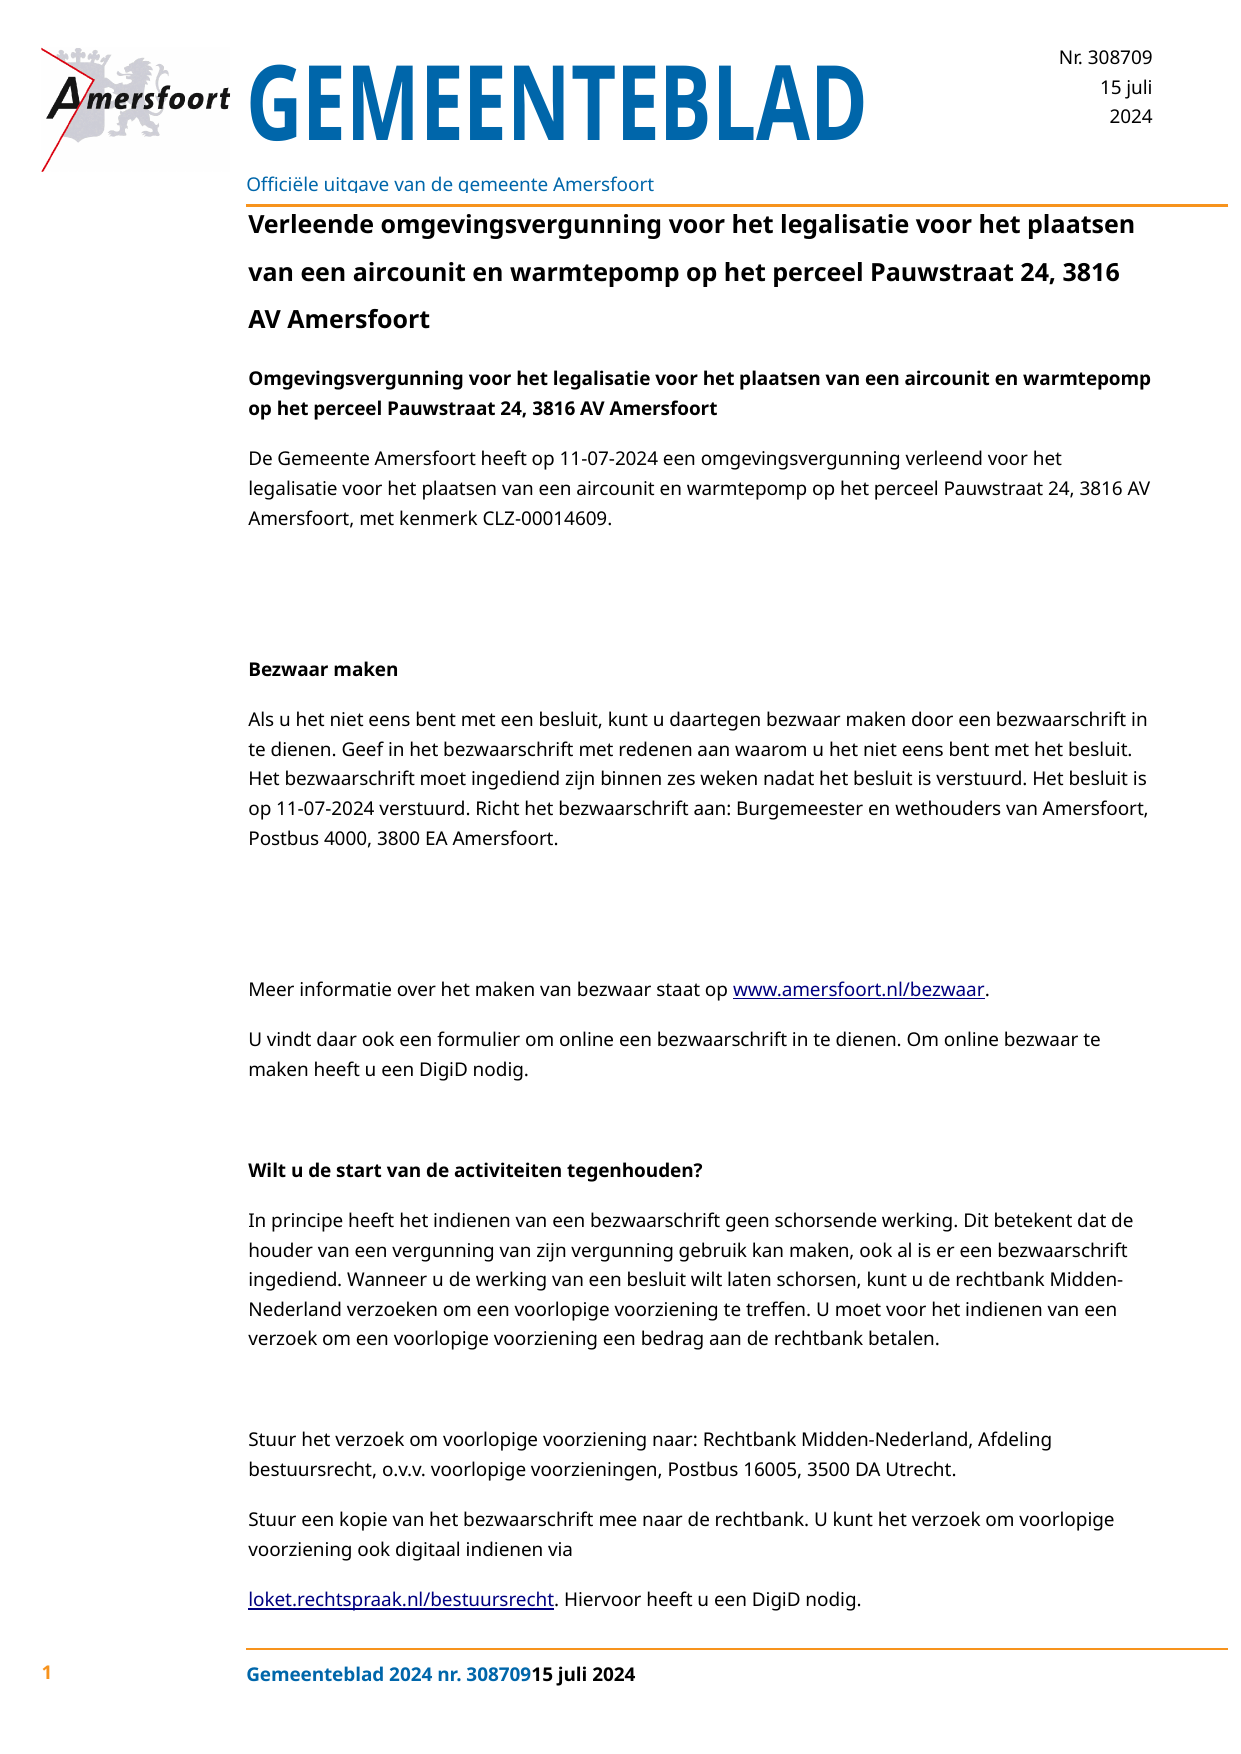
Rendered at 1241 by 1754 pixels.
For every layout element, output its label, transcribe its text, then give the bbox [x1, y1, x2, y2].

text Stuur een kopie van het bezwaarschrift mee naar de rechtbank. U kunt het verzoek om voorlopige voorziening ook digitaal indienen via [248, 1506, 1152, 1562]
picture [41, 47, 231, 172]
text De Gemeente Amersfoort heeft op 11-07-2024 een omgevingsvergunning verleend voor het legalisatie voor het plaatsen van een aircounit en warmtepomp op het perceel Pauwstraat 24, 3816 AV Amersfoort, met kenmerk CLZ-00014609. [248, 446, 1152, 530]
text Verleende omgevingsvergunning voor het legalisatie voor het plaatsen van een aircounit en warmtepomp op het perceel Pauwstraat 24, 3816 AV Amersfoort [248, 207, 1152, 336]
text Bezwaar maken [248, 656, 1152, 682]
text Als u het niet eens bent met een besluit, kunt u daartegen bezwaar maken door een bezwaarschrift in te dienen. Geef in het bezwaarschrift met redenen aan waarom u het niet eens bent met het besluit. Het bezwaarschrift moet ingediend zijn binnen zes weken nadat het besluit is verstuurd. Het besluit is op 11-07-2024 verstuurd. Richt het bezwaarschrift aan: Burgemeester en wethouders van Amersfoort, Postbus 4000, 3800 EA Amersfoort. [248, 706, 1152, 850]
text Omgevingsvergunning voor het legalisatie voor het plaatsen van een aircounit en warmtepomp op het perceel Pauwstraat 24, 3816 AV Amersfoort [248, 366, 1152, 421]
text In principe heeft het indienen van een bezwaarschrift geen schorsende werking. Dit betekent dat de houder van een vergunning van zijn vergunning gebruik kan maken, ook al is er een bezwaarschrift ingediend. Wanneer u de werking van een besluit wilt laten schorsen, kunt u de rechtbank Midden-Nederland verzoeken om een voorlopige voorziening te treffen. U moet voor het indienen van een verzoek om een voorlopige voorziening een bedrag aan de rechtbank betalen. [248, 1207, 1152, 1351]
text Wilt u de start van de activiteiten tegenhouden? [248, 1157, 1152, 1182]
text loket.rechtspraak.nl/bestuursrecht. Hiervoor heeft u een DigiD nodig. [248, 1586, 1152, 1612]
text Stuur het verzoek om voorlopige voorziening naar: Rechtbank Midden-Nederland, Afdeling bestuursrecht, o.v.v. voorlopige voorzieningen, Postbus 16005, 3500 DA Utrecht. [248, 1426, 1152, 1482]
text U vindt daar ook een formulier om online een bezwaarschrift in te dienen. Om online bezwaar te maken heeft u een DigiD nodig. [248, 1026, 1152, 1082]
text Meer informatie over het maken van bezwaar staat op www.amersfoort.nl/bezwaar. [248, 976, 1152, 1002]
